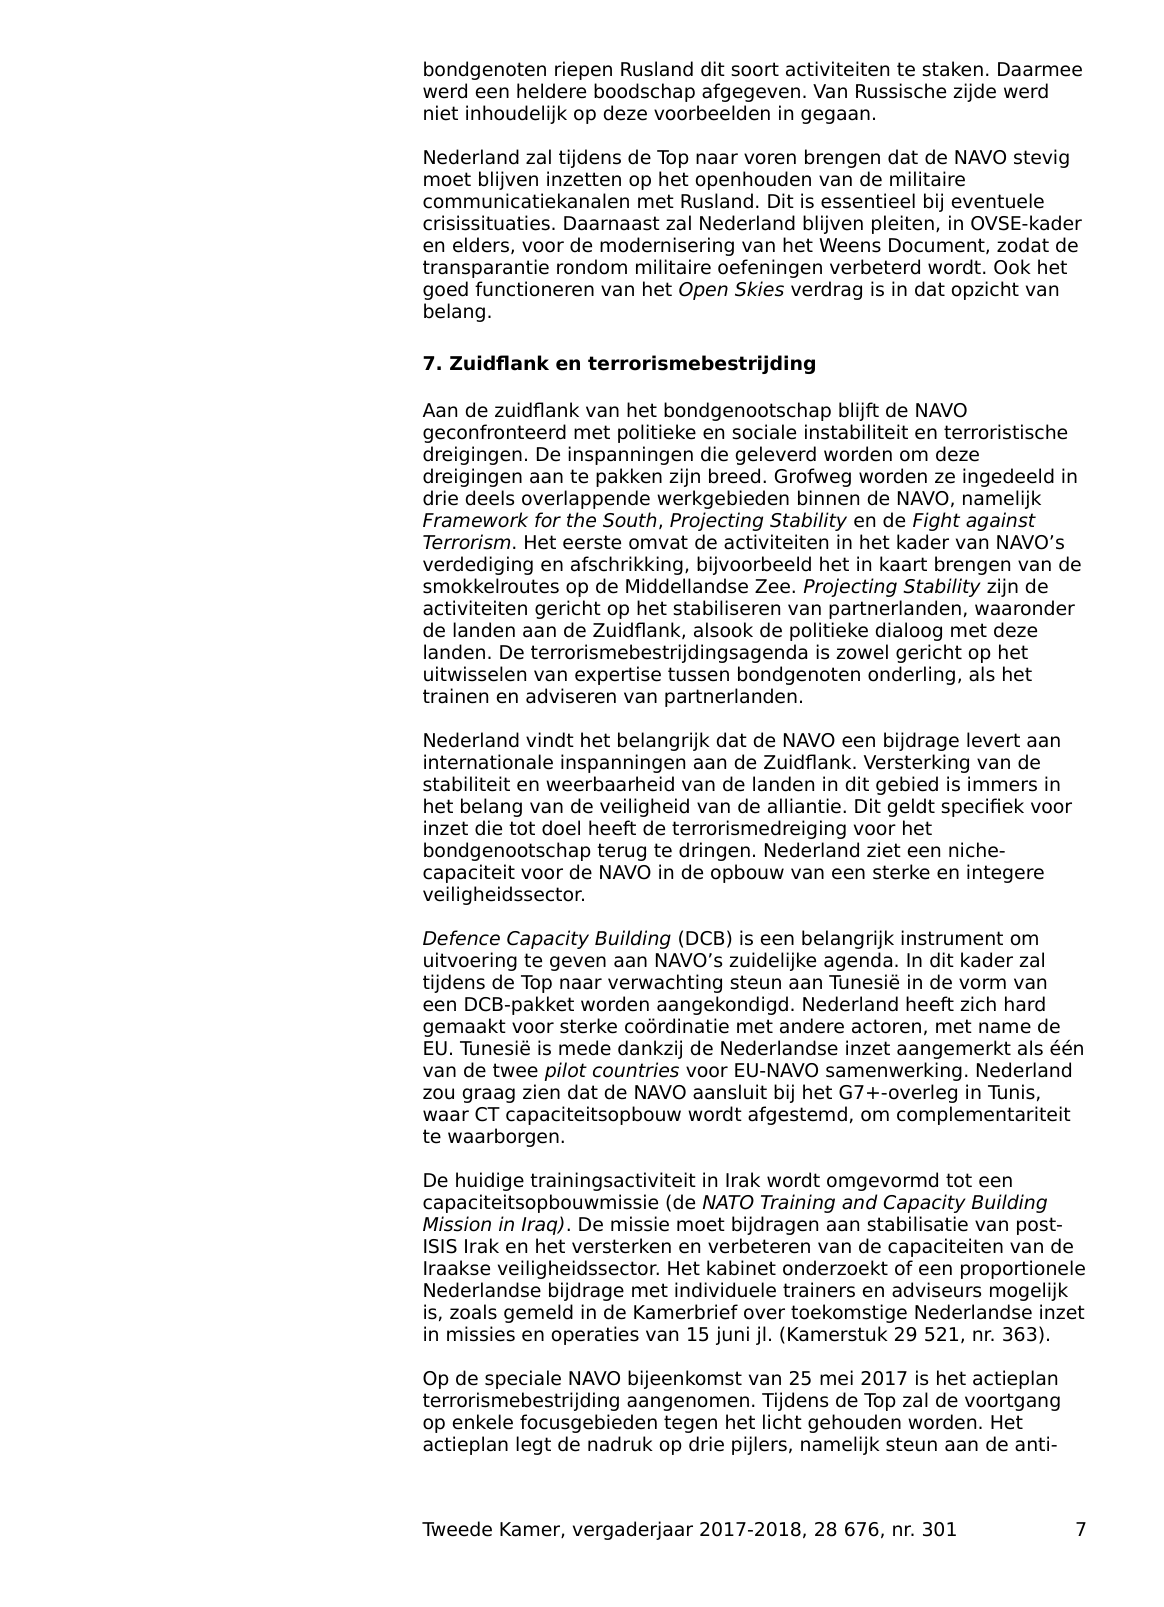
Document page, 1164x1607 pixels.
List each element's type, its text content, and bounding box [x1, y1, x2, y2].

text Nederland zal tijdens de Top naar voren brengen dat de NAVO stevig moet blijven inzetten op het openhouden van de militaire communicatiekanalen met Rusland. Dit is essentieel bij eventuele crisissituaties. Daarnaast zal Nederland blijven pleiten, in OVSE-kader en elders, voor de modernisering van het Weens Document, zodat de transparantie rondom militaire oefeningen verbeterd wordt. Ook het goed functioneren van het Open Skies verdrag is in dat opzicht van belang. [422, 147, 1087, 323]
text Nederland vindt het belangrijk dat de NAVO een bijdrage levert aan internationale inspanningen aan de Zuidflank. Versterking van de stabiliteit en weerbaarheid van de landen in dit gebied is immers in het belang van de veiligheid van de alliantie. Dit geldt specifiek voor inzet die tot doel heeft de terrorismedreiging voor het bondgenootschap terug te dringen. Nederland ziet een niche-capaciteit voor de NAVO in de opbouw van een sterke en integere veiligheidssector. [422, 730, 1087, 906]
text bondgenoten riepen Rusland dit soort activiteiten te staken. Daarmee werd een heldere boodschap afgegeven. Van Russische zijde werd niet inhoudelijk op deze voorbeelden in gegaan. [422, 59, 1087, 125]
text De huidige trainingsactiviteit in Irak wordt omgevormd tot een capaciteitsopbouwmissie (de NATO Training and Capacity Building Mission in Iraq). De missie moet bijdragen aan stabilisatie van post-ISIS Irak en het versterken en verbeteren van de capaciteiten van de Iraakse veiligheidssector. Het kabinet onderzoekt of een proportionele Nederlandse bijdrage met individuele trainers en adviseurs mogelijk is, zoals gemeld in de Kamerbrief over toekomstige Nederlandse inzet in missies en operaties van 15 juni jl. (Kamerstuk 29 521, nr. 363). [422, 1170, 1087, 1346]
text Op de speciale NAVO bijeenkomst van 25 mei 2017 is het actieplan terrorismebestrijding aangenomen. Tijdens de Top zal de voortgang op enkele focusgebieden tegen het licht gehouden worden. Het actieplan legt de nadruk op drie pijlers, namelijk steun aan de anti- [422, 1368, 1087, 1456]
text Defence Capacity Building (DCB) is een belangrijk instrument om uitvoering te geven aan NAVO’s zuidelijke agenda. In dit kader zal tijdens de Top naar verwachting steun aan Tunesië in de vorm van een DCB-pakket worden aangekondigd. Nederland heeft zich hard gemaakt voor sterke coördinatie met andere actoren, met name de EU. Tunesië is mede dankzij de Nederlandse inzet aangemerkt als één van de twee pilot countries voor EU-NAVO samenwerking. Nederland zou graag zien dat de NAVO aansluit bij het G7+-overleg in Tunis, waar CT capaciteitsopbouw wordt afgestemd, om complementariteit te waarborgen. [422, 928, 1087, 1148]
subtitle 7. Zuidflank en terrorismebestrijding [422, 353, 1087, 375]
text Aan de zuidflank van het bondgenootschap blijft de NAVO geconfronteerd met politieke en sociale instabiliteit en terroristische dreigingen. De inspanningen die geleverd worden om deze dreigingen aan te pakken zijn breed. Grofweg worden ze ingedeeld in drie deels overlappende werkgebieden binnen de NAVO, namelijk Framework for the South, Projecting Stability en de Fight against Terrorism. Het eerste omvat de activiteiten in het kader van NAVO’s verdediging en afschrikking, bijvoorbeeld het in kaart brengen van de smokkelroutes op de Middellandse Zee. Projecting Stability zijn de activiteiten gericht op het stabiliseren van partnerlanden, waaronder de landen aan de Zuidflank, alsook de politieke dialoog met deze landen. De terrorismebestrijdingsagenda is zowel gericht op het uitwisselen van expertise tussen bondgenoten onderling, als het trainen en adviseren van partnerlanden. [422, 400, 1087, 708]
